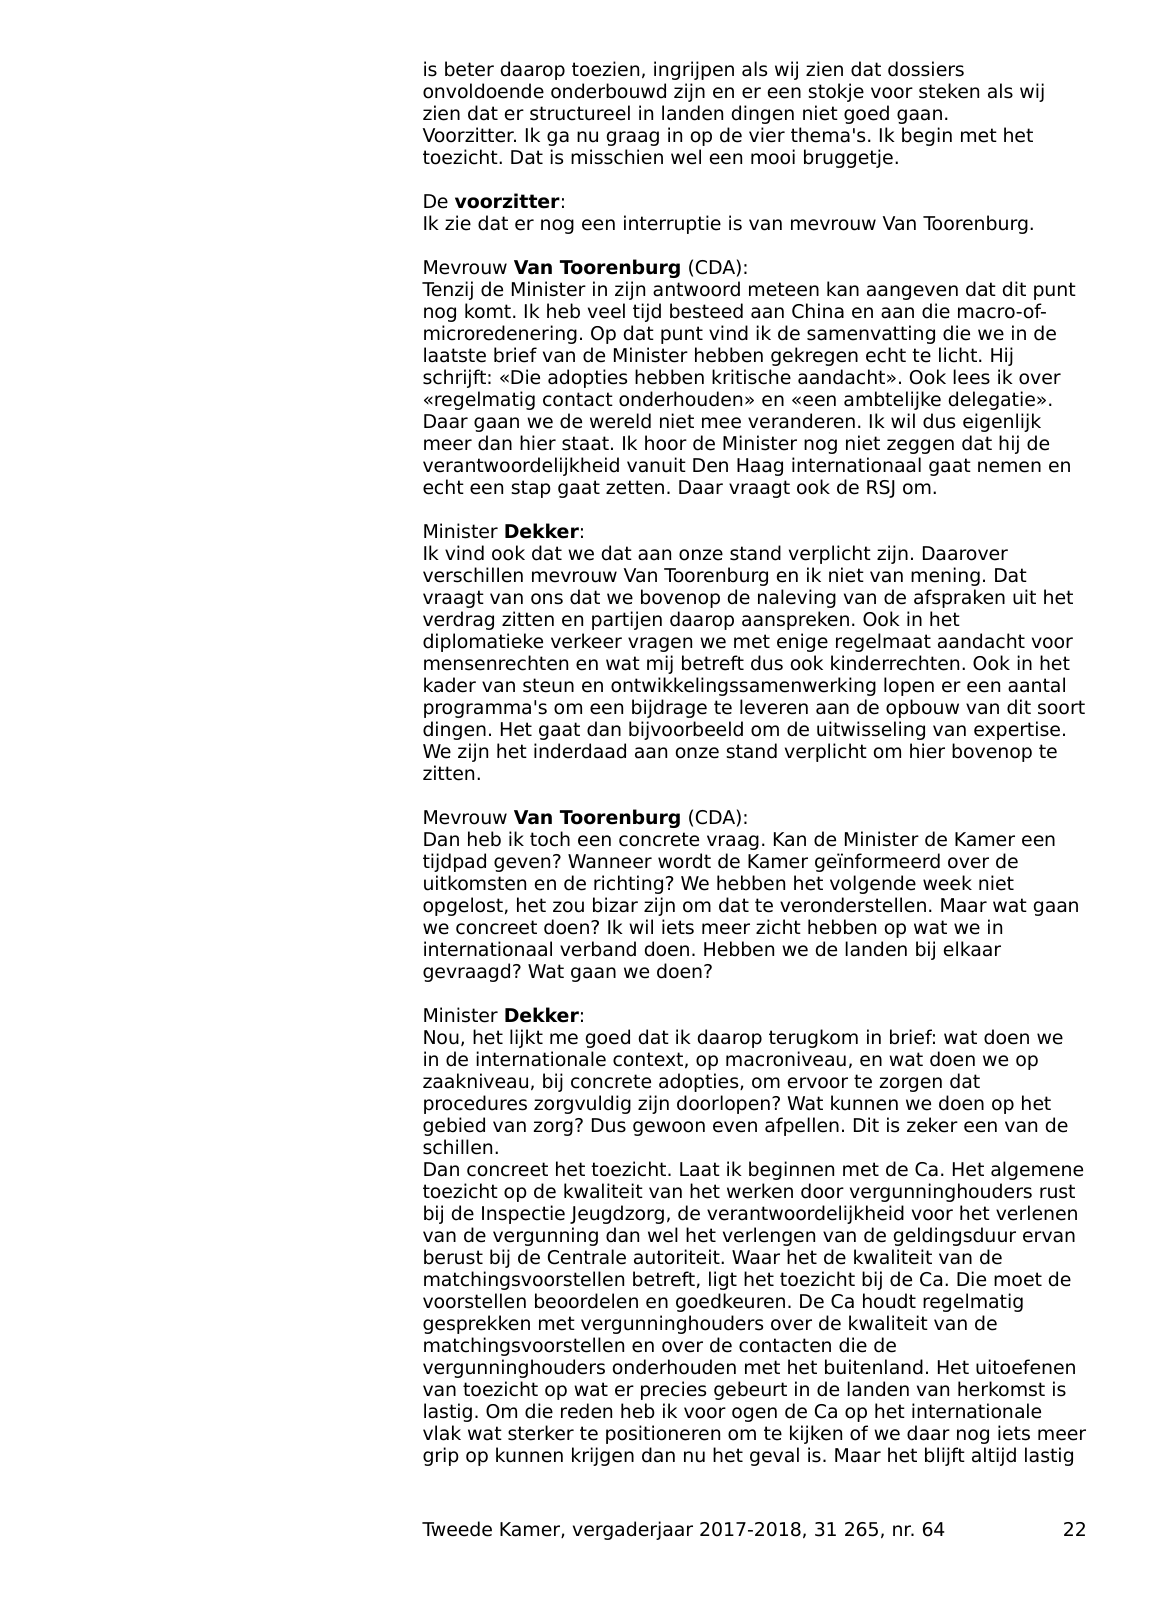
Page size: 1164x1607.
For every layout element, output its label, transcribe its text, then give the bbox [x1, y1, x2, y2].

text De voorzitter: [422, 191, 1087, 213]
text Minister Dekker: [422, 1005, 1087, 1027]
text Mevrouw Van Toorenburg (CDA): [422, 257, 1087, 279]
text Ik zie dat er nog een interruptie is van mevrouw Van Toorenburg. [422, 213, 1087, 235]
text Tenzij de Minister in zijn antwoord meteen kan aangeven dat dit punt nog komt. Ik heb veel tijd besteed aan China en aan die macro-of-microredenering. Op dat punt vind ik de samenvatting die we in de laatste brief van de Minister hebben gekregen echt te licht. Hij schrijft: «Die adopties hebben kritische aandacht». Ook lees ik over «regelmatig contact onderhouden» en «een ambtelijke delegatie». Daar gaan we de wereld niet mee veranderen. Ik wil dus eigenlijk meer dan hier staat. Ik hoor de Minister nog niet zeggen dat hij de verantwoordelijkheid vanuit Den Haag internationaal gaat nemen en echt een stap gaat zetten. Daar vraagt ook de RSJ om. [422, 279, 1087, 499]
text Dan concreet het toezicht. Laat ik beginnen met de Ca. Het algemene toezicht op de kwaliteit van het werken door vergunninghouders rust bij de Inspectie Jeugdzorg, de verantwoordelijkheid voor het verlenen van de vergunning dan wel het verlengen van de geldingsduur ervan berust bij de Centrale autoriteit. Waar het de kwaliteit van de matchingsvoorstellen betreft, ligt het toezicht bij de Ca. Die moet de voorstellen beoordelen en goedkeuren. De Ca houdt regelmatig gesprekken met vergunninghouders over de kwaliteit van de matchingsvoorstellen en over de contacten die de vergunninghouders onderhouden met het buitenland. Het uitoefenen van toezicht op wat er precies gebeurt in de landen van herkomst is lastig. Om die reden heb ik voor ogen de Ca op het internationale vlak wat sterker te positioneren om te kijken of we daar nog iets meer grip op kunnen krijgen dan nu het geval is. Maar het blijft altijd lastig [422, 1159, 1087, 1467]
text Mevrouw Van Toorenburg (CDA): [422, 807, 1087, 829]
text Minister Dekker: [422, 521, 1087, 543]
text Ik vind ook dat we dat aan onze stand verplicht zijn. Daarover verschillen mevrouw Van Toorenburg en ik niet van mening. Dat vraagt van ons dat we bovenop de naleving van de afspraken uit het verdrag zitten en partijen daarop aanspreken. Ook in het diplomatieke verkeer vragen we met enige regelmaat aandacht voor mensenrechten en wat mij betreft dus ook kinderrechten. Ook in het kader van steun en ontwikkelingssamenwerking lopen er een aantal programma's om een bijdrage te leveren aan de opbouw van dit soort dingen. Het gaat dan bijvoorbeeld om de uitwisseling van expertise. We zijn het inderdaad aan onze stand verplicht om hier bovenop te zitten. [422, 543, 1087, 785]
text is beter daarop toezien, ingrijpen als wij zien dat dossiers onvoldoende onderbouwd zijn en er een stokje voor steken als wij zien dat er structureel in landen dingen niet goed gaan. [422, 59, 1087, 125]
text Voorzitter. Ik ga nu graag in op de vier thema's. Ik begin met het toezicht. Dat is misschien wel een mooi bruggetje. [422, 125, 1087, 169]
text Dan heb ik toch een concrete vraag. Kan de Minister de Kamer een tijdpad geven? Wanneer wordt de Kamer geïnformeerd over de uitkomsten en de richting? We hebben het volgende week niet opgelost, het zou bizar zijn om dat te veronderstellen. Maar wat gaan we concreet doen? Ik wil iets meer zicht hebben op wat we in internationaal verband doen. Hebben we de landen bij elkaar gevraagd? Wat gaan we doen? [422, 829, 1087, 983]
text Nou, het lijkt me goed dat ik daarop terugkom in brief: wat doen we in de internationale context, op macroniveau, en wat doen we op zaakniveau, bij concrete adopties, om ervoor te zorgen dat procedures zorgvuldig zijn doorlopen? Wat kunnen we doen op het gebied van zorg? Dus gewoon even afpellen. Dit is zeker een van de schillen. [422, 1027, 1087, 1159]
